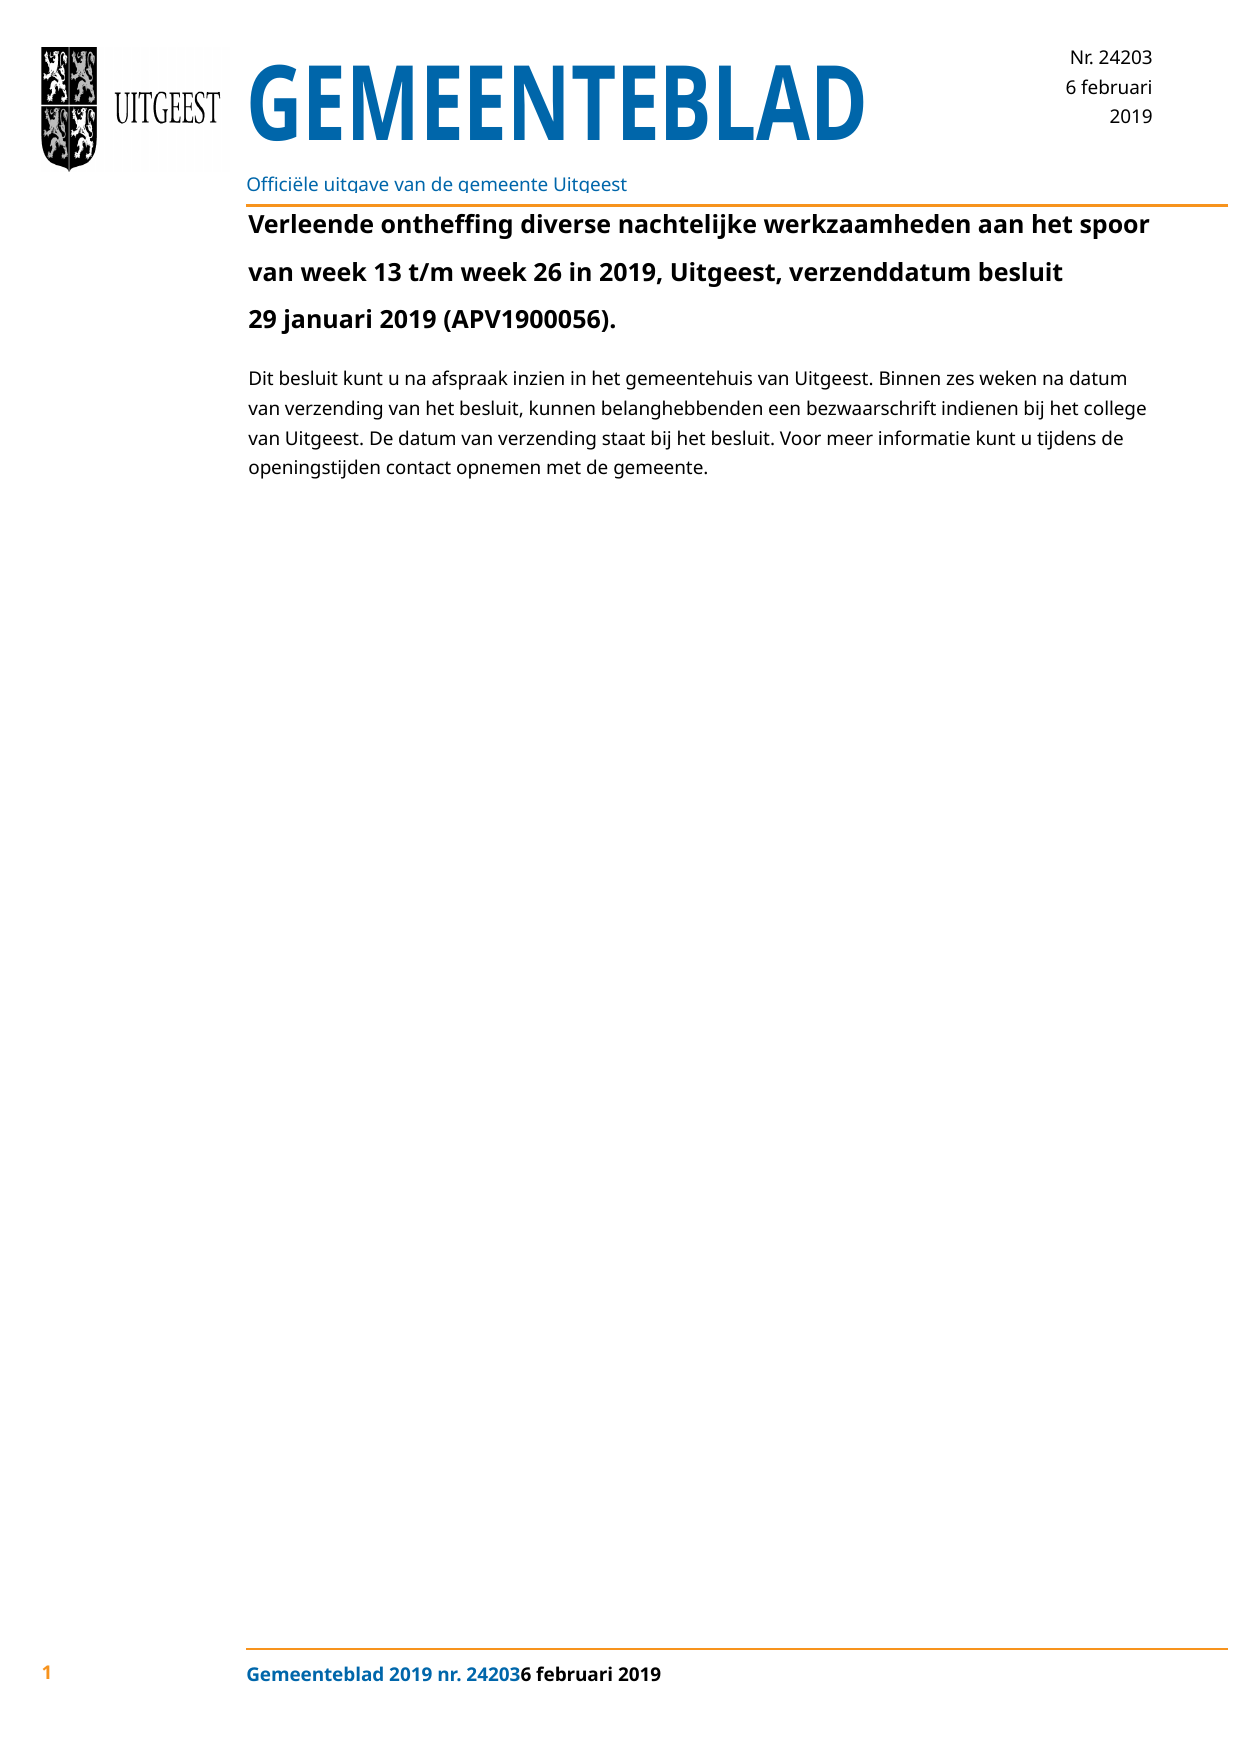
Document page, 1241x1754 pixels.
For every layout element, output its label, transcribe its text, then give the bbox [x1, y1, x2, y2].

text Verleende ontheffing diverse nachtelijke werkzaamheden aan het spoor van week 13 t/m week 26 in 2019, Uitgeest, verzenddatum besluit 29 januari 2019 (APV1900056). [248, 207, 1152, 336]
text Dit besluit kunt u na afspraak inzien in het gemeentehuis van Uitgeest. Binnen zes weken na datum van verzending van het besluit, kunnen belanghebbenden een bezwaarschrift indienen bij het college van Uitgeest. De datum van verzending staat bij het besluit. Voor meer informatie kunt u tijdens de openingstijden contact opnemen met de gemeente. [248, 366, 1152, 480]
picture [41, 47, 231, 172]
